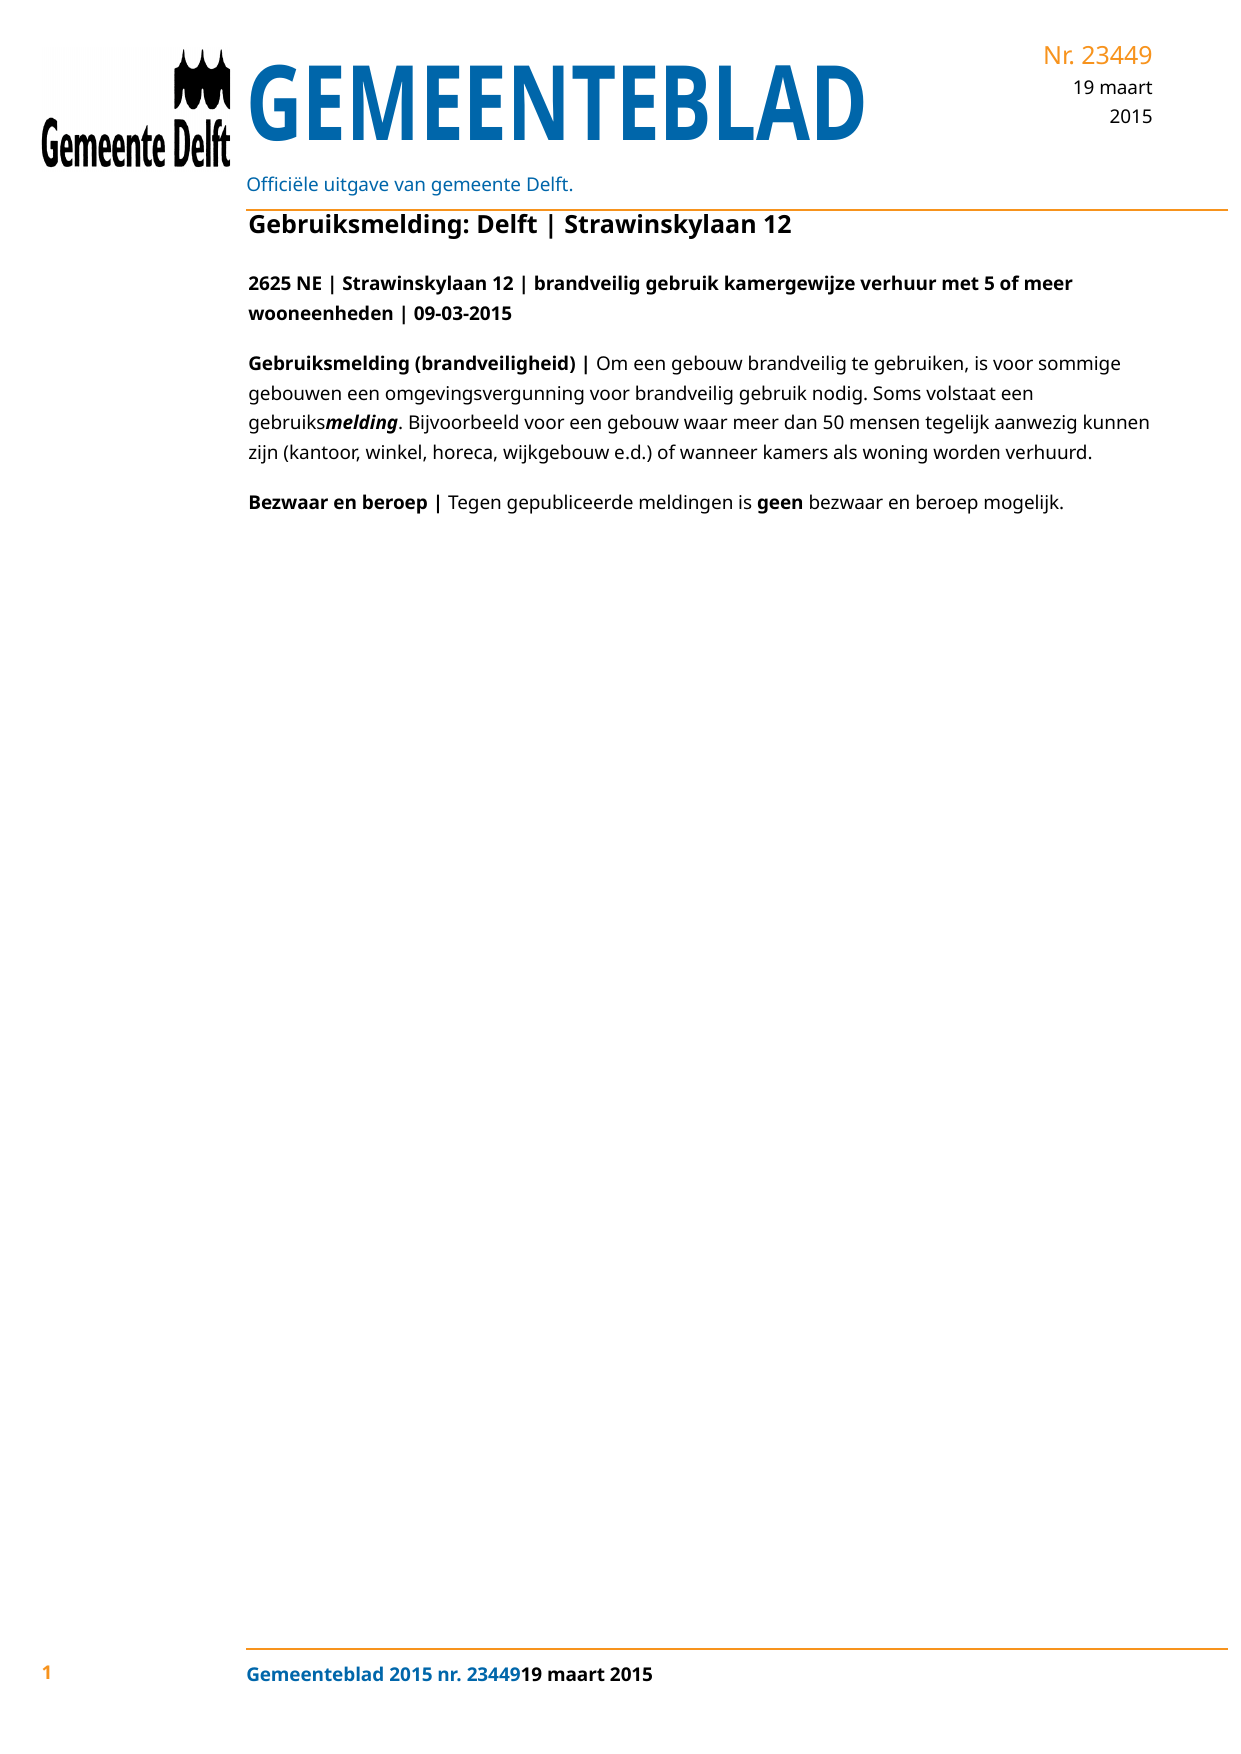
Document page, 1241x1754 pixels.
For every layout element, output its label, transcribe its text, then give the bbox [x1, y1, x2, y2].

text Gebruiksmelding: Delft | Strawinskylaan 12 [248, 211, 1152, 241]
text Bezwaar en beroep | Tegen gepubliceerde meldingen is geen bezwaar en beroep mogelijk. [248, 489, 1152, 515]
text 2625 NE | Strawinskylaan 12 | brandveilig gebruik kamergewijze verhuur met 5 of meer wooneenheden | 09-03-2015 [248, 270, 1152, 326]
picture [41, 47, 231, 172]
text Gebruiksmelding (brandveiligheid) | Om een gebouw brandveilig te gebruiken, is voor sommige gebouwen een omgevingsvergunning voor brandveilig gebruik nodig. Soms volstaat een gebruiksmelding. Bijvoorbeeld voor een gebouw waar meer dan 50 mensen tegelijk aanwezig kunnen zijn (kantoor, winkel, horeca, wijkgebouw e.d.) of wanneer kamers als woning worden verhuurd. [248, 350, 1152, 465]
